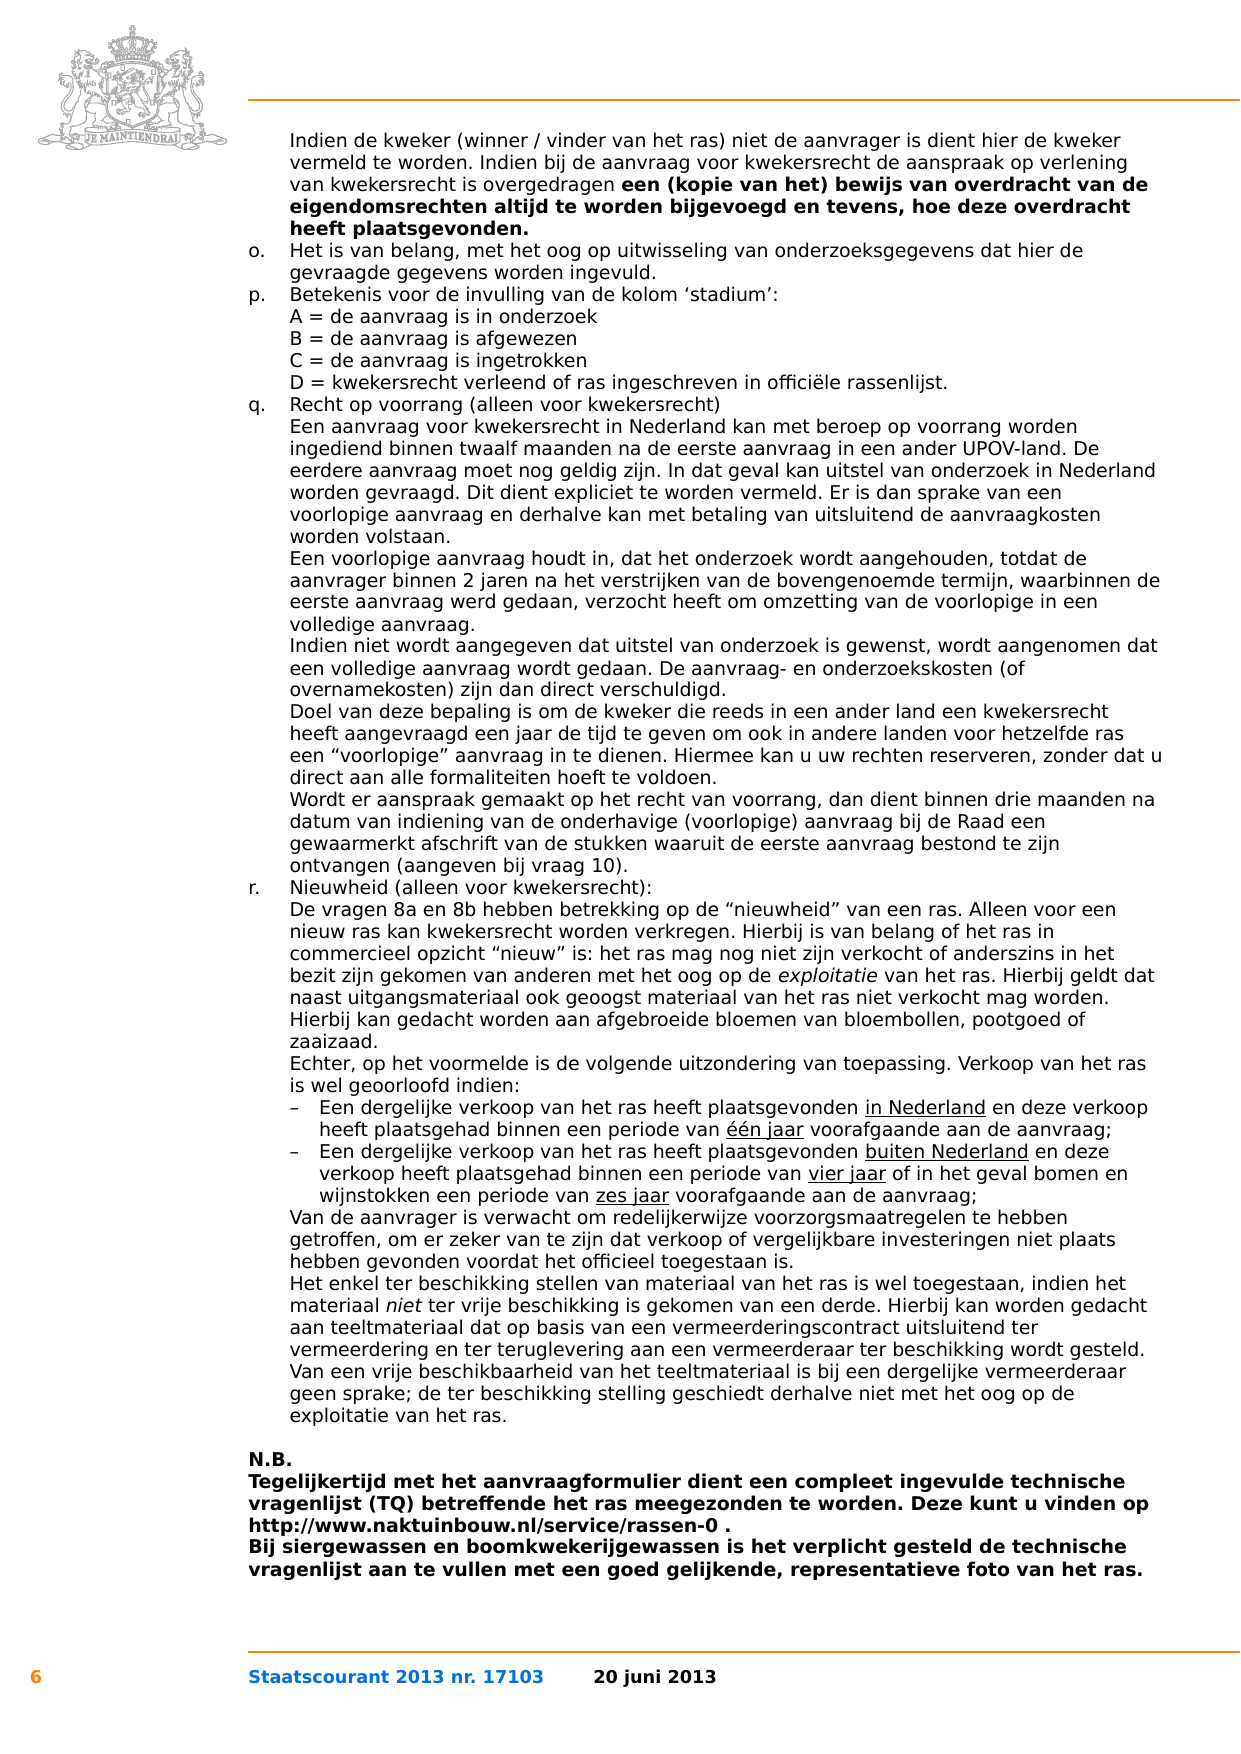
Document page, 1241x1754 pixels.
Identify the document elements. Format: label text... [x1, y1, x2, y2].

text B = de aanvraag is afgewezen [289, 328, 1163, 350]
text A = de aanvraag is in onderzoek [289, 306, 1163, 328]
text r. Nieuwheid (alleen voor kwekersrecht): [248, 877, 1163, 899]
text Indien de kweker (winner / vinder van het ras) niet de aanvrager is dient hier de kweker vermeld te worden. Indien bij de aanvraag voor kwekersrecht de aanspraak op verlening van kwekersrecht is overgedragen een (kopie van het) bewijs van overdracht van de eigendomsrechten altijd te worden bijgevoegd en tevens, hoe deze overdracht heeft plaatsgevonden. [289, 130, 1163, 240]
text p. Betekenis voor de invulling van de kolom ‘stadium’: [248, 284, 1163, 306]
text Indien niet wordt aangegeven dat uitstel van onderzoek is gewenst, wordt aangenomen dat een volledige aanvraag wordt gedaan. De aanvraag- en onderzoekskosten (of overnamekosten) zijn dan direct verschuldigd. [289, 635, 1163, 701]
text N.B. [248, 1448, 1163, 1471]
text C = de aanvraag is ingetrokken [289, 350, 1163, 372]
text Tegelijkertijd met het aanvraagformulier dient een compleet ingevulde technische vragenlijst (TQ) betreffende het ras meegezonden te worden. Deze kunt u vinden op http://www.naktuinbouw.nl/service/rassen-0 . [248, 1471, 1163, 1536]
text Wordt er aanspraak gemaakt op het recht van voorrang, dan dient binnen drie maanden na datum van indiening van de onderhavige (voorlopige) aanvraag bij de Raad een gewaarmerkt afschrift van de stukken waaruit de eerste aanvraag bestond te zijn ontvangen (aangeven bij vraag 10). [289, 789, 1163, 877]
text Het enkel ter beschikking stellen van materiaal van het ras is wel toegestaan, indien het materiaal niet ter vrije beschikking is gekomen van een derde. Hierbij kan worden gedacht aan teeltmateriaal dat op basis van een vermeerderingscontract uitsluitend ter vermeerdering en ter teruglevering aan een vermeerderaar ter beschikking wordt gesteld. Van een vrije beschikbaarheid van het teeltmateriaal is bij een dergelijke vermeerderaar geen sprake; de ter beschikking stelling geschiedt derhalve niet met het oog op de exploitatie van het ras. [289, 1273, 1163, 1427]
text Een aanvraag voor kwekersrecht in Nederland kan met beroep op voorrang worden ingediend binnen twaalf maanden na de eerste aanvraag in een ander UPOV-land. De eerdere aanvraag moet nog geldig zijn. In dat geval kan uitstel van onderzoek in Nederland worden gevraagd. Dit dient expliciet te worden vermeld. Er is dan sprake van een voorlopige aanvraag en derhalve kan met betaling van uitsluitend de aanvraagkosten worden volstaan. [289, 416, 1163, 547]
text Bij siergewassen en boomkwekerijgewassen is het verplicht gesteld de technische vragenlijst aan te vullen met een goed gelijkende, representatieve foto van het ras. [248, 1536, 1163, 1580]
text Doel van deze bepaling is om de kweker die reeds in een ander land een kwekersrecht heeft aangevraagd een jaar de tijd te geven om ook in andere landen voor hetzelfde ras een “voorlopige” aanvraag in te dienen. Hiermee kan u uw rechten reserveren, zonder dat u direct aan alle formaliteiten hoeft te voldoen. [289, 701, 1163, 789]
text q. Recht op voorrang (alleen voor kwekersrecht) [248, 394, 1163, 416]
text D = kwekersrecht verleend of ras ingeschreven in officiële rassenlijst. [289, 372, 1163, 394]
text Van de aanvrager is verwacht om redelijkerwijze voorzorgsmaatregelen te hebben getroffen, om er zeker van te zijn dat verkoop of vergelijkbare investeringen niet plaats hebben gevonden voordat het officieel toegestaan is. [289, 1207, 1163, 1273]
text – Een dergelijke verkoop van het ras heeft plaatsgevonden in Nederland en deze verkoop heeft plaatsgehad binnen een periode van één jaar voorafgaande aan de aanvraag; [289, 1097, 1163, 1141]
text o. Het is van belang, met het oog op uitwisseling van onderzoeksgegevens dat hier de gevraagde gegevens worden ingevuld. [248, 240, 1163, 284]
text – Een dergelijke verkoop van het ras heeft plaatsgevonden buiten Nederland en deze verkoop heeft plaatsgehad binnen een periode van vier jaar of in het geval bomen en wijnstokken een periode van zes jaar voorafgaande aan de aanvraag; [289, 1141, 1163, 1207]
text De vragen 8a en 8b hebben betrekking op de “nieuwheid” van een ras. Alleen voor een nieuw ras kan kwekersrecht worden verkregen. Hierbij is van belang of het ras in commercieel opzicht “nieuw” is: het ras mag nog niet zijn verkocht of anderszins in het bezit zijn gekomen van anderen met het oog op de exploitatie van het ras. Hierbij geldt dat naast uitgangsmateriaal ook geoogst materiaal van het ras niet verkocht mag worden. Hierbij kan gedacht worden aan afgebroeide bloemen van bloembollen, pootgoed of zaaizaad. [289, 899, 1163, 1053]
picture [38, 25, 227, 150]
text Een voorlopige aanvraag houdt in, dat het onderzoek wordt aangehouden, totdat de aanvrager binnen 2 jaren na het verstrijken van de bovengenoemde termijn, waarbinnen de eerste aanvraag werd gedaan, verzocht heeft om omzetting van de voorlopige in een volledige aanvraag. [289, 547, 1163, 635]
text Echter, op het voormelde is de volgende uitzondering van toepassing. Verkoop van het ras is wel geoorloofd indien: [289, 1053, 1163, 1097]
